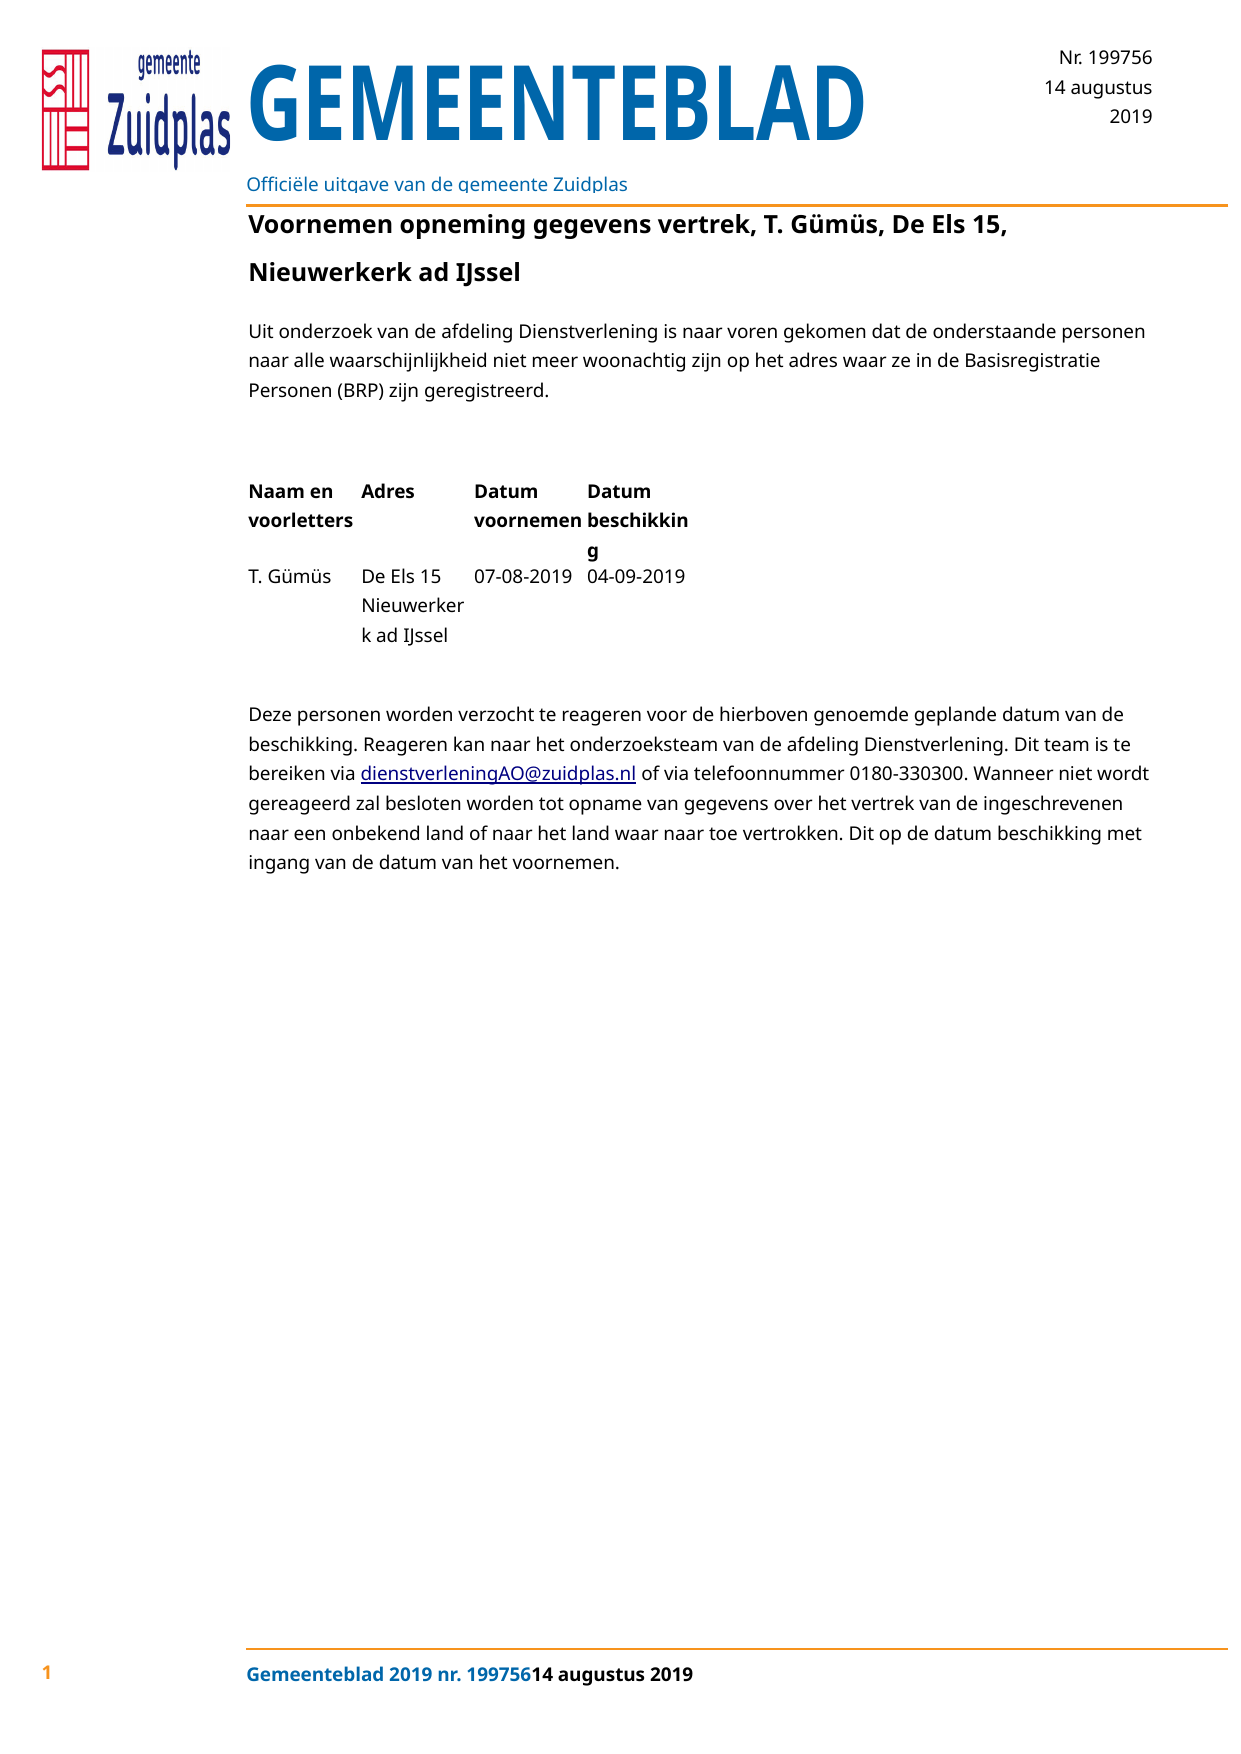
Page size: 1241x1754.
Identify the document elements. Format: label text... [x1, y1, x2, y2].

picture [41, 47, 231, 172]
table_header Adres [361, 478, 474, 563]
table_header Datum voornemen [474, 478, 587, 563]
table_cell T. Gümüs [248, 563, 361, 648]
table_header Datum beschikking [587, 478, 700, 563]
table_header Naam en voorletters [248, 478, 361, 563]
text Deze personen worden verzocht te reageren voor de hierboven genoemde geplande datum van de beschikking. Reageren kan naar het onderzoeksteam van de afdeling Dienstverlening. Dit team is te bereiken via dienstverleningAO@zuidplas.nl of via telefoonnummer 0180-330300. Wanneer niet wordt gereageerd zal besloten worden tot opname van gegevens over het vertrek van de ingeschrevenen naar een onbekend land of naar het land waar naar toe vertrokken. Dit op de datum beschikking met ingang van de datum van het voornemen. [248, 701, 1152, 875]
text Voornemen opneming gegevens vertrek, T. Gümüs, De Els 15, Nieuwerkerk ad IJssel [248, 207, 1152, 288]
table_cell 04-09-2019 [587, 563, 700, 648]
table_cell 07-08-2019 [474, 563, 587, 648]
table_cell De Els 15 Nieuwerkerk ad IJssel [361, 563, 474, 648]
text Uit onderzoek van de afdeling Dienstverlening is naar voren gekomen dat de onderstaande personen naar alle waarschijnlijkheid niet meer woonachtig zijn op het adres waar ze in de Basisregistratie Personen (BRP) zijn geregistreerd. [248, 318, 1152, 403]
